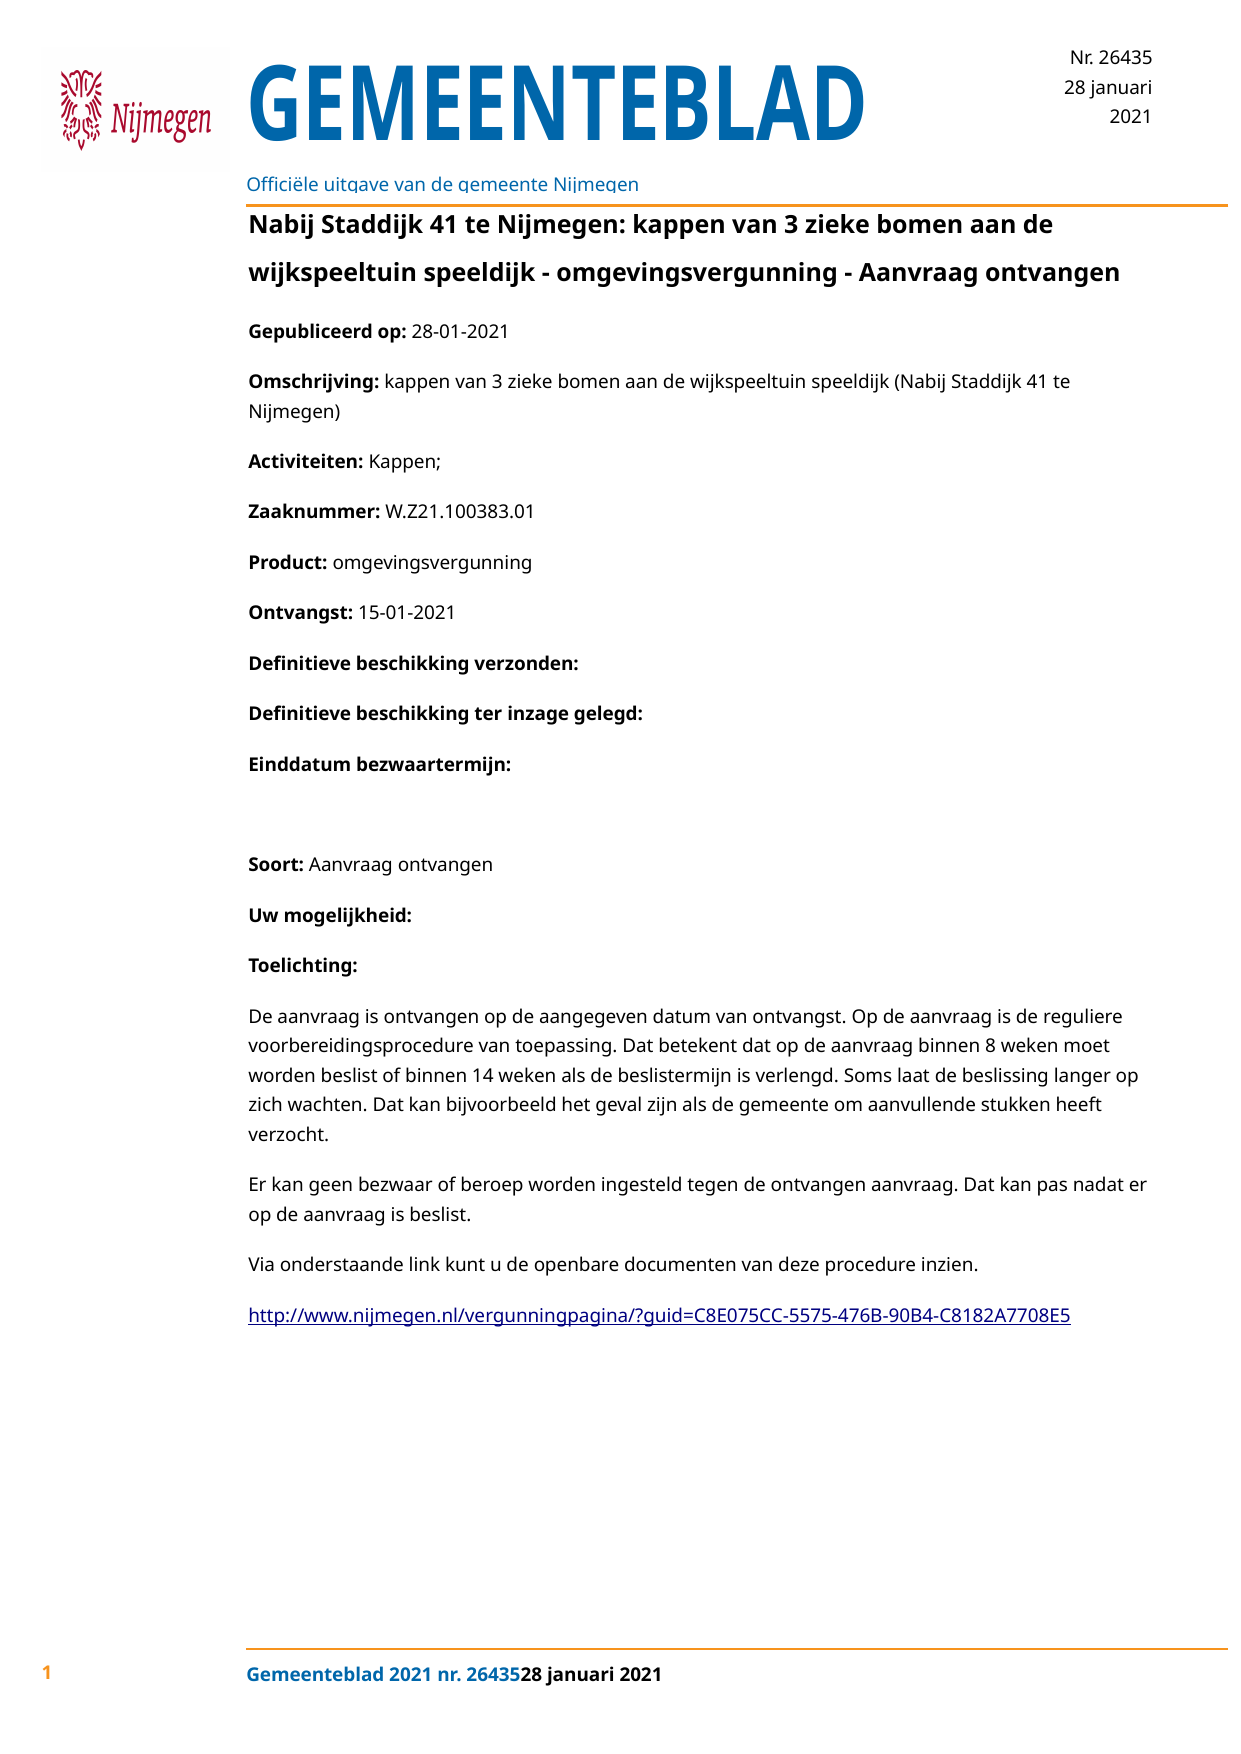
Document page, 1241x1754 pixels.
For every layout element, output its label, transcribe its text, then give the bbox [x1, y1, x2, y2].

text Omschrijving: kappen van 3 zieke bomen aan de wijkspeeltuin speeldijk (Nabij Staddijk 41 te Nijmegen) [248, 368, 1152, 424]
picture [41, 47, 231, 172]
text Via onderstaande link kunt u de openbare documenten van deze procedure inzien. [248, 1252, 1152, 1277]
text Soort: Aanvraag ontvangen [248, 852, 1152, 877]
text Definitieve beschikking verzonden: [248, 650, 1152, 676]
text http://www.nijmegen.nl/vergunningpagina/?guid=C8E075CC-5575-476B-90B4-C8182A7708E5 [248, 1302, 1152, 1328]
text Ontvangst: 15-01-2021 [248, 599, 1152, 625]
text Einddatum bezwaartermijn: [248, 751, 1152, 777]
text De aanvraag is ontvangen op de aangegeven datum van ontvangst. Op de aanvraag is de reguliere voorbereidingsprocedure van toepassing. Dat betekent dat op de aanvraag binnen 8 weken moet worden beslist of binnen 14 weken als de beslistermijn is verlengd. Soms laat de beslissing langer op zich wachten. Dat kan bijvoorbeeld het geval zijn als de gemeente om aanvullende stukken heeft verzocht. [248, 1003, 1152, 1147]
text Activiteiten: Kappen; [248, 448, 1152, 474]
text Nabij Staddijk 41 te Nijmegen: kappen van 3 zieke bomen aan de wijkspeeltuin speeldijk - omgevingsvergunning - Aanvraag ontvangen [248, 207, 1152, 288]
text Gepubliceerd op: 28-01-2021 [248, 318, 1152, 344]
text Er kan geen bezwaar of beroep worden ingesteld tegen de ontvangen aanvraag. Dat kan pas nadat er op de aanvraag is beslist. [248, 1172, 1152, 1227]
text Uw mogelijkheid: [248, 902, 1152, 928]
text Toelichting: [248, 952, 1152, 978]
text Definitieve beschikking ter inzage gelegd: [248, 700, 1152, 726]
text Zaaknummer: W.Z21.100383.01 [248, 499, 1152, 524]
text Product: omgevingsvergunning [248, 549, 1152, 575]
